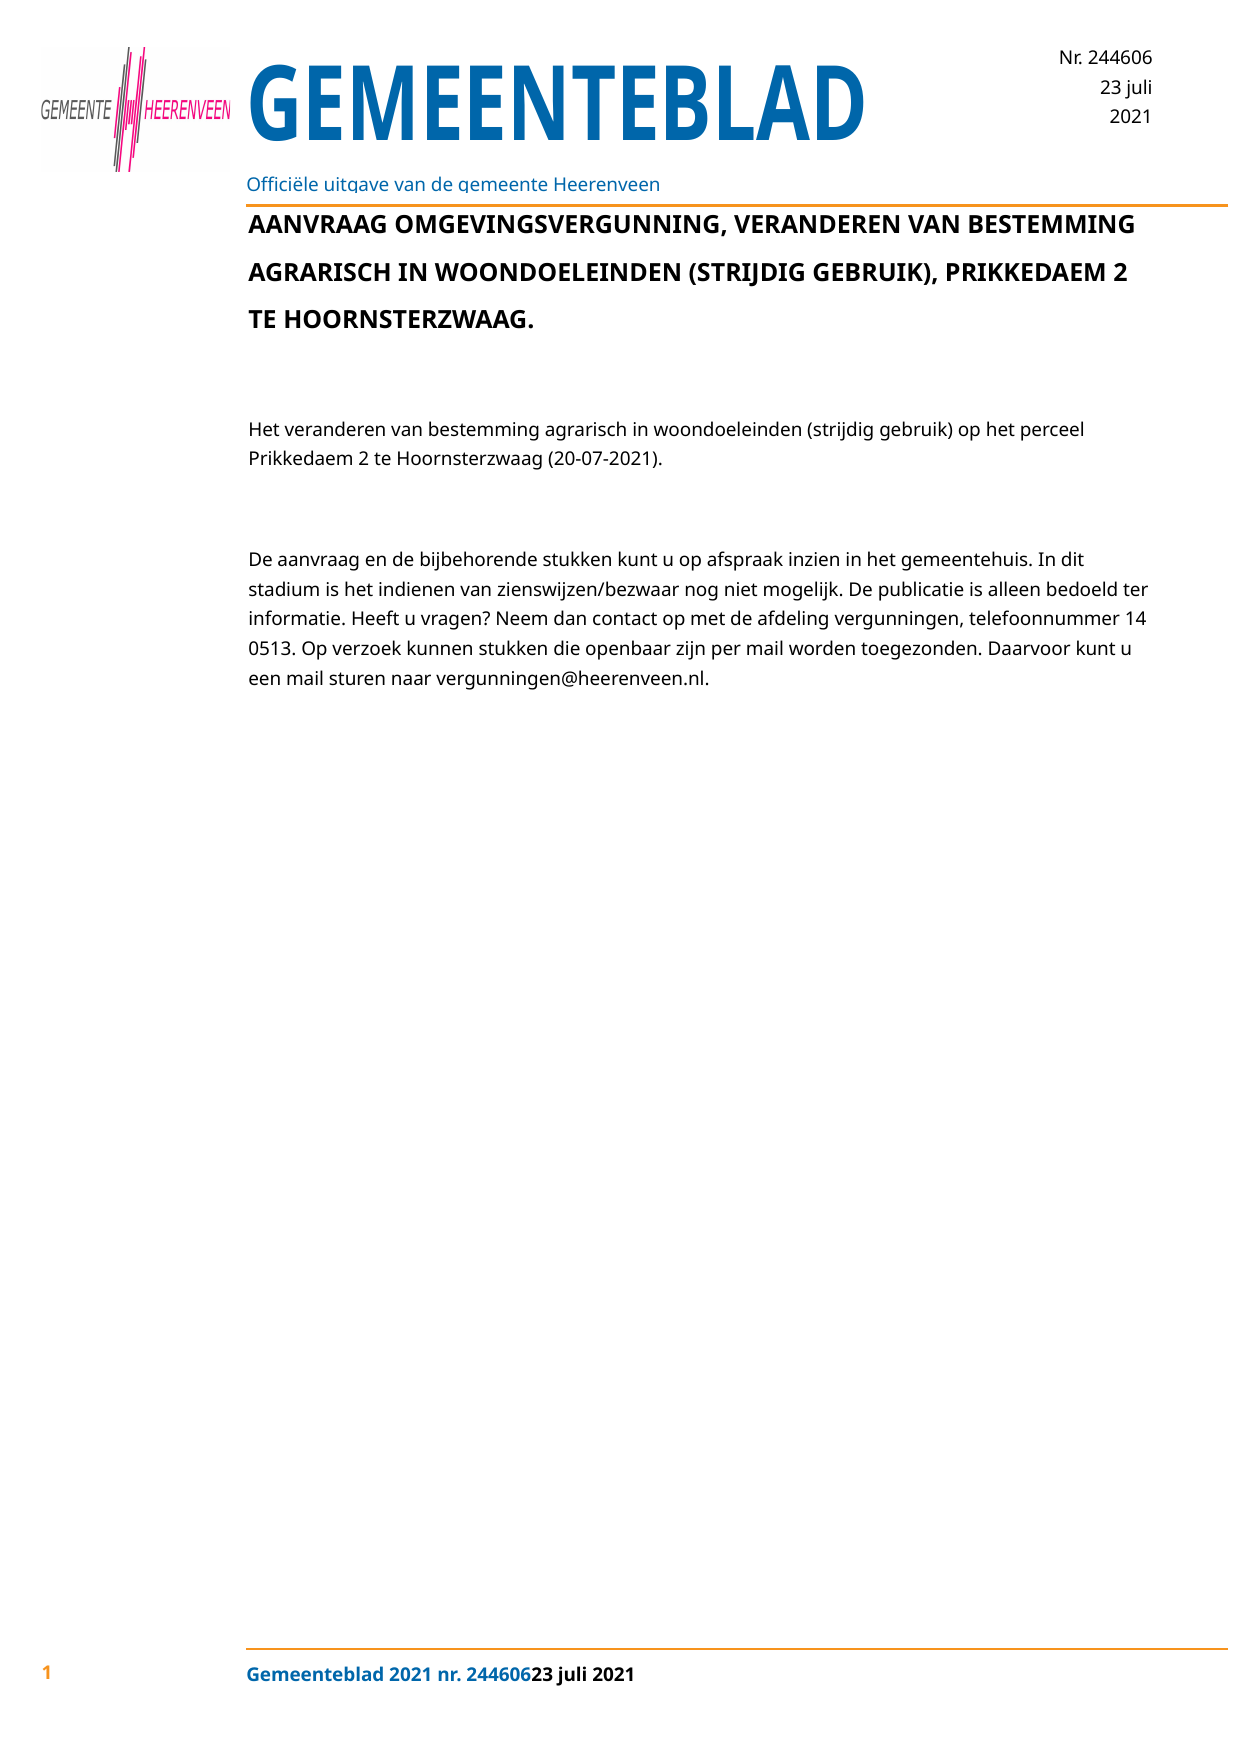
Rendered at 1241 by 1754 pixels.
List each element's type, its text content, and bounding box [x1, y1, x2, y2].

text De aanvraag en de bijbehorende stukken kunt u op afspraak inzien in het gemeentehuis. In dit stadium is het indienen van zienswijzen/bezwaar nog niet mogelijk. De publicatie is alleen bedoeld ter informatie. Heeft u vragen? Neem dan contact op met de afdeling vergunningen, telefoonnummer 14 0513. Op verzoek kunnen stukken die openbaar zijn per mail worden toegezonden. Daarvoor kunt u een mail sturen naar vergunningen@heerenveen.nl. [248, 546, 1152, 690]
text Het veranderen van bestemming agrarisch in woondoeleinden (strijdig gebruik) op het perceel Prikkedaem 2 te Hoornsterzwaag (20-07-2021). [248, 416, 1152, 471]
picture [41, 47, 231, 172]
text AANVRAAG OMGEVINGSVERGUNNING, VERANDEREN VAN BESTEMMING AGRARISCH IN WOONDOELEINDEN (STRIJDIG GEBRUIK), PRIKKEDAEM 2 TE HOORNSTERZWAAG. [248, 207, 1152, 336]
